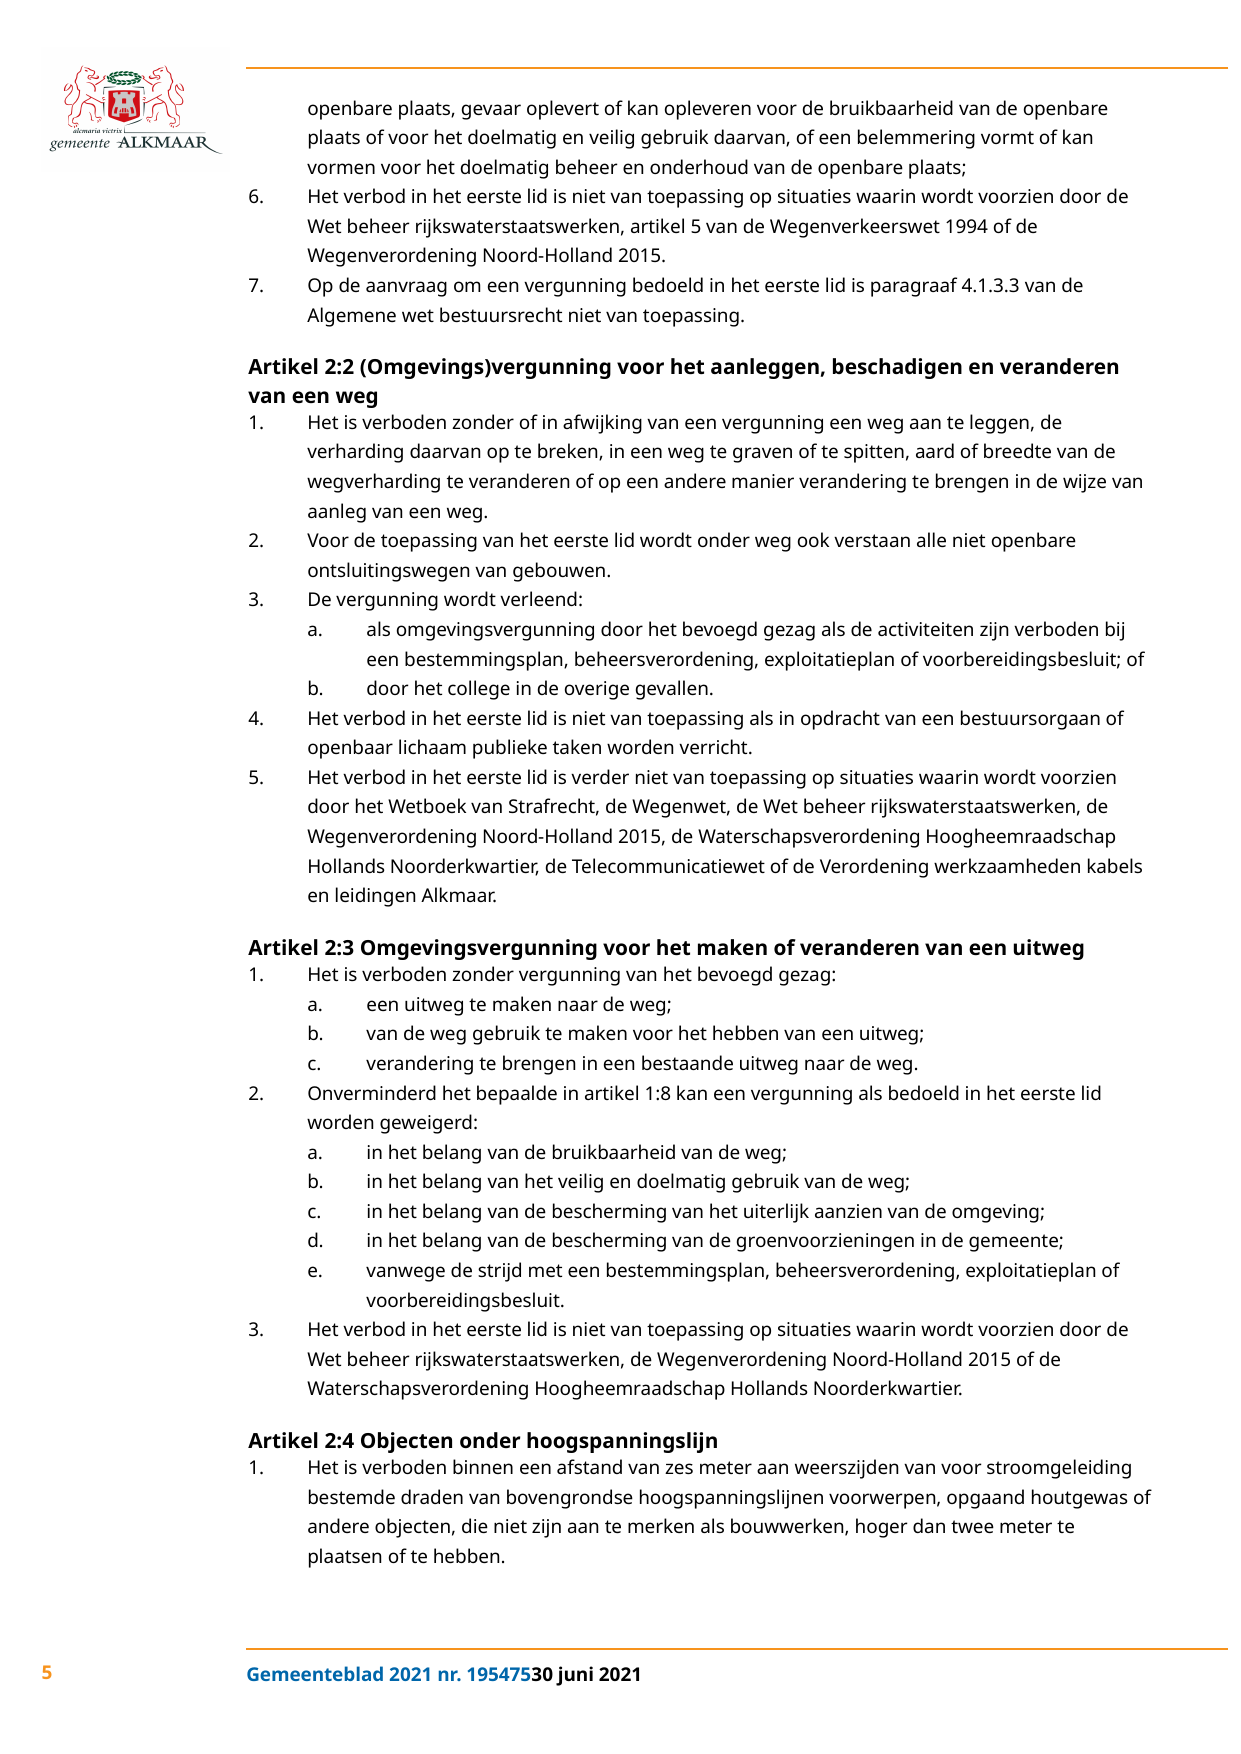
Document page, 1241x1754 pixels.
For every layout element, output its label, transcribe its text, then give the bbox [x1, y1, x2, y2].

list door het college in de overige gevallen. [307, 675, 1152, 701]
list van de weg gebruik te maken voor het hebben van een uitweg; [307, 1021, 1152, 1046]
list in het belang van de bescherming van de groenvoorzieningen in de gemeente; [307, 1228, 1152, 1253]
list De vergunning wordt verleend: [248, 587, 1152, 612]
list in het belang van het veilig en doelmatig gebruik van de weg; [307, 1168, 1152, 1194]
list Het verbod in het eerste lid is niet van toepassing op situaties waarin wordt voorzien door de Wet beheer rijkswaterstaatswerken, de Wegenverordening Noord-Holland 2015 of de Waterschapsverordening Hoogheemraadschap Hollands Noorderkwartier. [248, 1316, 1152, 1401]
list Het is verboden zonder of in afwijking van een vergunning een weg aan te leggen, de verharding daarvan op te breken, in een weg te graven of te spitten, aard of breedte van de wegverharding te veranderen of op een andere manier verandering te brengen in de wijze van aanleg van een weg. [248, 409, 1152, 524]
list verandering te brengen in een bestaande uitweg naar de weg. [307, 1050, 1152, 1076]
list openbare plaats, gevaar oplevert of kan opleveren voor de bruikbaarheid van de openbare plaats of voor het doelmatig en veilig gebruik daarvan, of een belemmering vormt of kan vormen voor het doelmatig beheer en onderhoud van de openbare plaats; [248, 95, 1152, 180]
list in het belang van de bruikbaarheid van de weg; [307, 1139, 1152, 1164]
list in het belang van de bescherming van het uiterlijk aanzien van de omgeving; [307, 1198, 1152, 1224]
list Het verbod in het eerste lid is verder niet van toepassing op situaties waarin wordt voorzien door het Wetboek van Strafrecht, de Wegenwet, de Wet beheer rijkswaterstaatswerken, de Wegenverordening Noord-Holland 2015, de Waterschapsverordening Hoogheemraadschap Hollands Noorderkwartier, de Telecommunicatiewet of de Verordening werkzaamheden kabels en leidingen Alkmaar. [248, 764, 1152, 908]
list Het is verboden binnen een afstand van zes meter aan weerszijden van voor stroomgeleiding bestemde draden van bovengrondse hoogspanningslijnen voorwerpen, opgaand houtgewas of andere objecten, die niet zijn aan te merken als bouwwerken, hoger dan twee meter te plaatsen of te hebben. [248, 1454, 1152, 1569]
list Het is verboden zonder vergunning van het bevoegd gezag: [248, 961, 1152, 987]
list Het verbod in het eerste lid is niet van toepassing als in opdracht van een bestuursorgaan of openbaar lichaam publieke taken worden verricht. [248, 705, 1152, 760]
text Artikel 2:3 Omgevingsvergunning voor het maken of veranderen van een uitweg [248, 933, 1152, 961]
text Artikel 2:2 (Omgevings)vergunning voor het aanleggen, beschadigen en veranderen van een weg [248, 352, 1152, 409]
list als omgevingsvergunning door het bevoegd gezag als de activiteiten zijn verboden bij een bestemmingsplan, beheersverordening, exploitatieplan of voorbereidingsbesluit; of [307, 616, 1152, 672]
list Op de aanvraag om een vergunning bedoeld in het eerste lid is paragraaf 4.1.3.3 van de Algemene wet bestuursrecht niet van toepassing. [248, 272, 1152, 328]
list een uitweg te maken naar de weg; [307, 991, 1152, 1017]
list Onverminderd het bepaalde in artikel 1:8 kan een vergunning als bedoeld in het eerste lid worden geweigerd: [248, 1080, 1152, 1135]
list vanwege de strijd met een bestemmingsplan, beheersverordening, exploitatieplan of voorbereidingsbesluit. [307, 1257, 1152, 1312]
text Artikel 2:4 Objecten onder hoogspanningslijn [248, 1426, 1152, 1454]
list Het verbod in het eerste lid is niet van toepassing op situaties waarin wordt voorzien door de Wet beheer rijkswaterstaatswerken, artikel 5 van de Wegenverkeerswet 1994 of de Wegenverordening Noord-Holland 2015. [248, 183, 1152, 268]
picture [41, 47, 231, 172]
list Voor de toepassing van het eerste lid wordt onder weg ook verstaan alle niet openbare ontsluitingswegen van gebouwen. [248, 527, 1152, 583]
